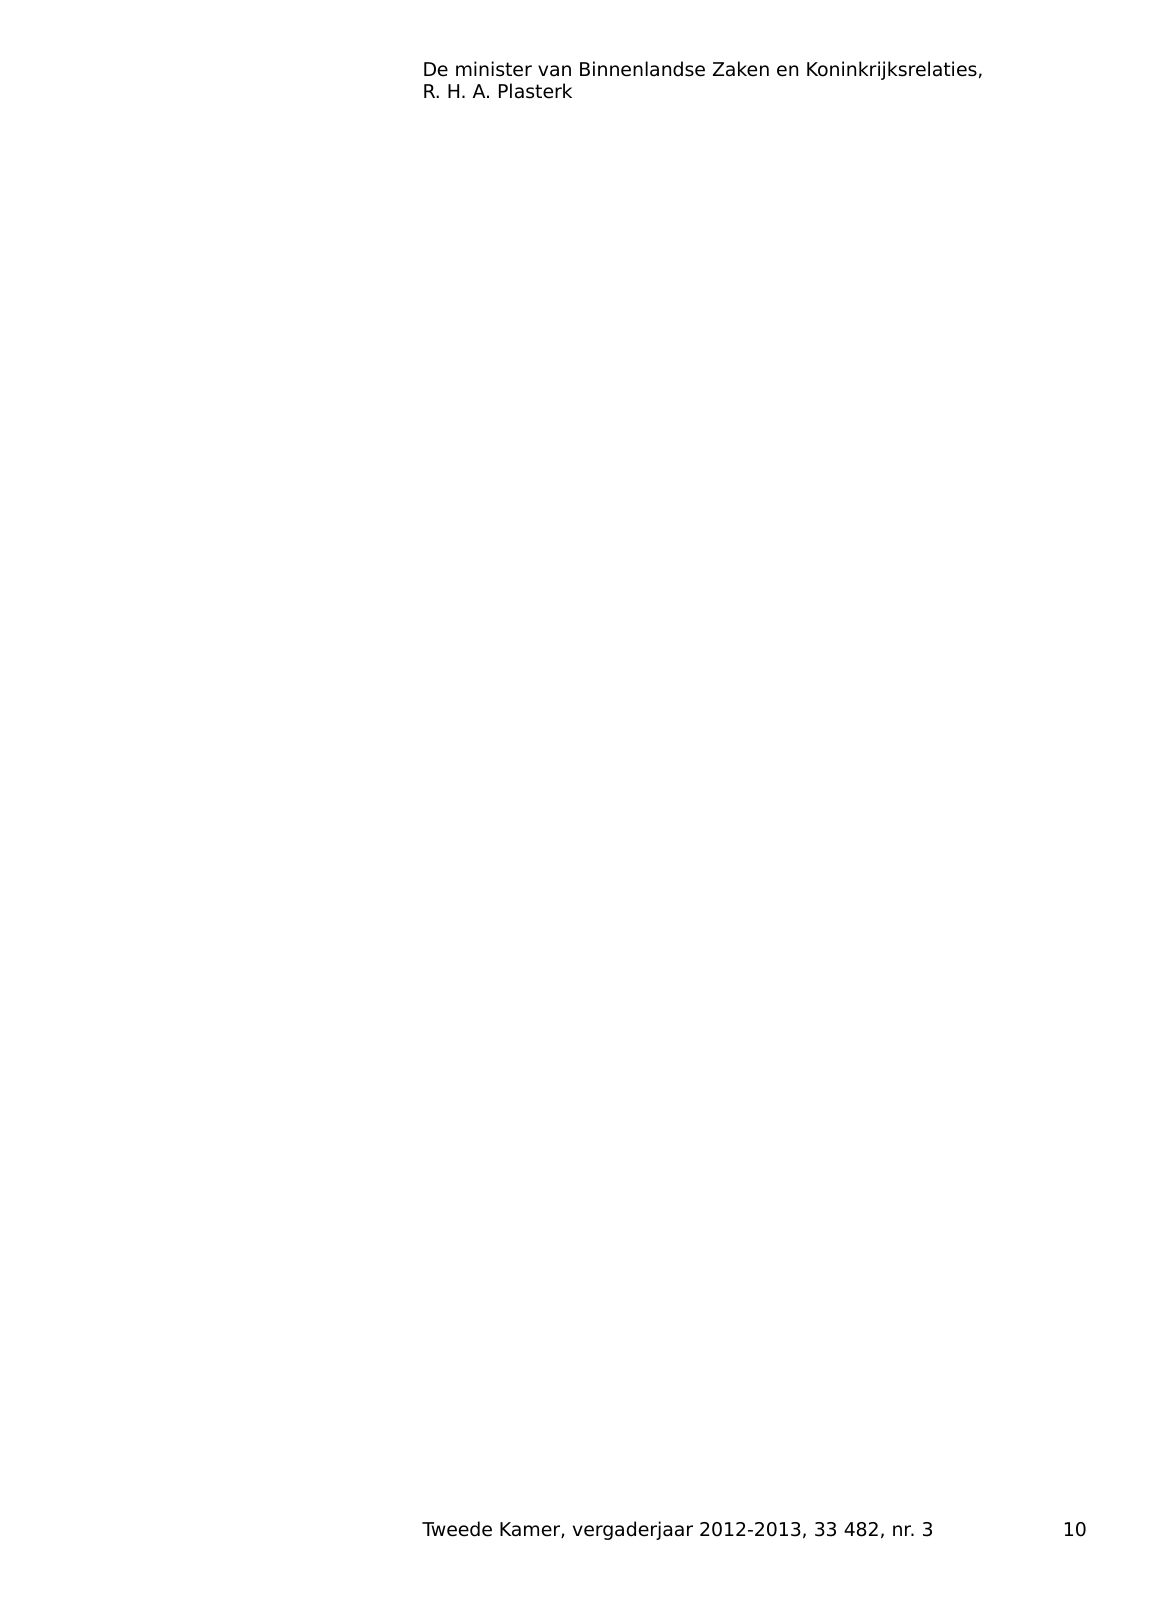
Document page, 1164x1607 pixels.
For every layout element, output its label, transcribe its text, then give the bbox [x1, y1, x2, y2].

text De minister van Binnenlandse Zaken en Koninkrijksrelaties, R. H. A. Plasterk [422, 59, 1087, 103]
